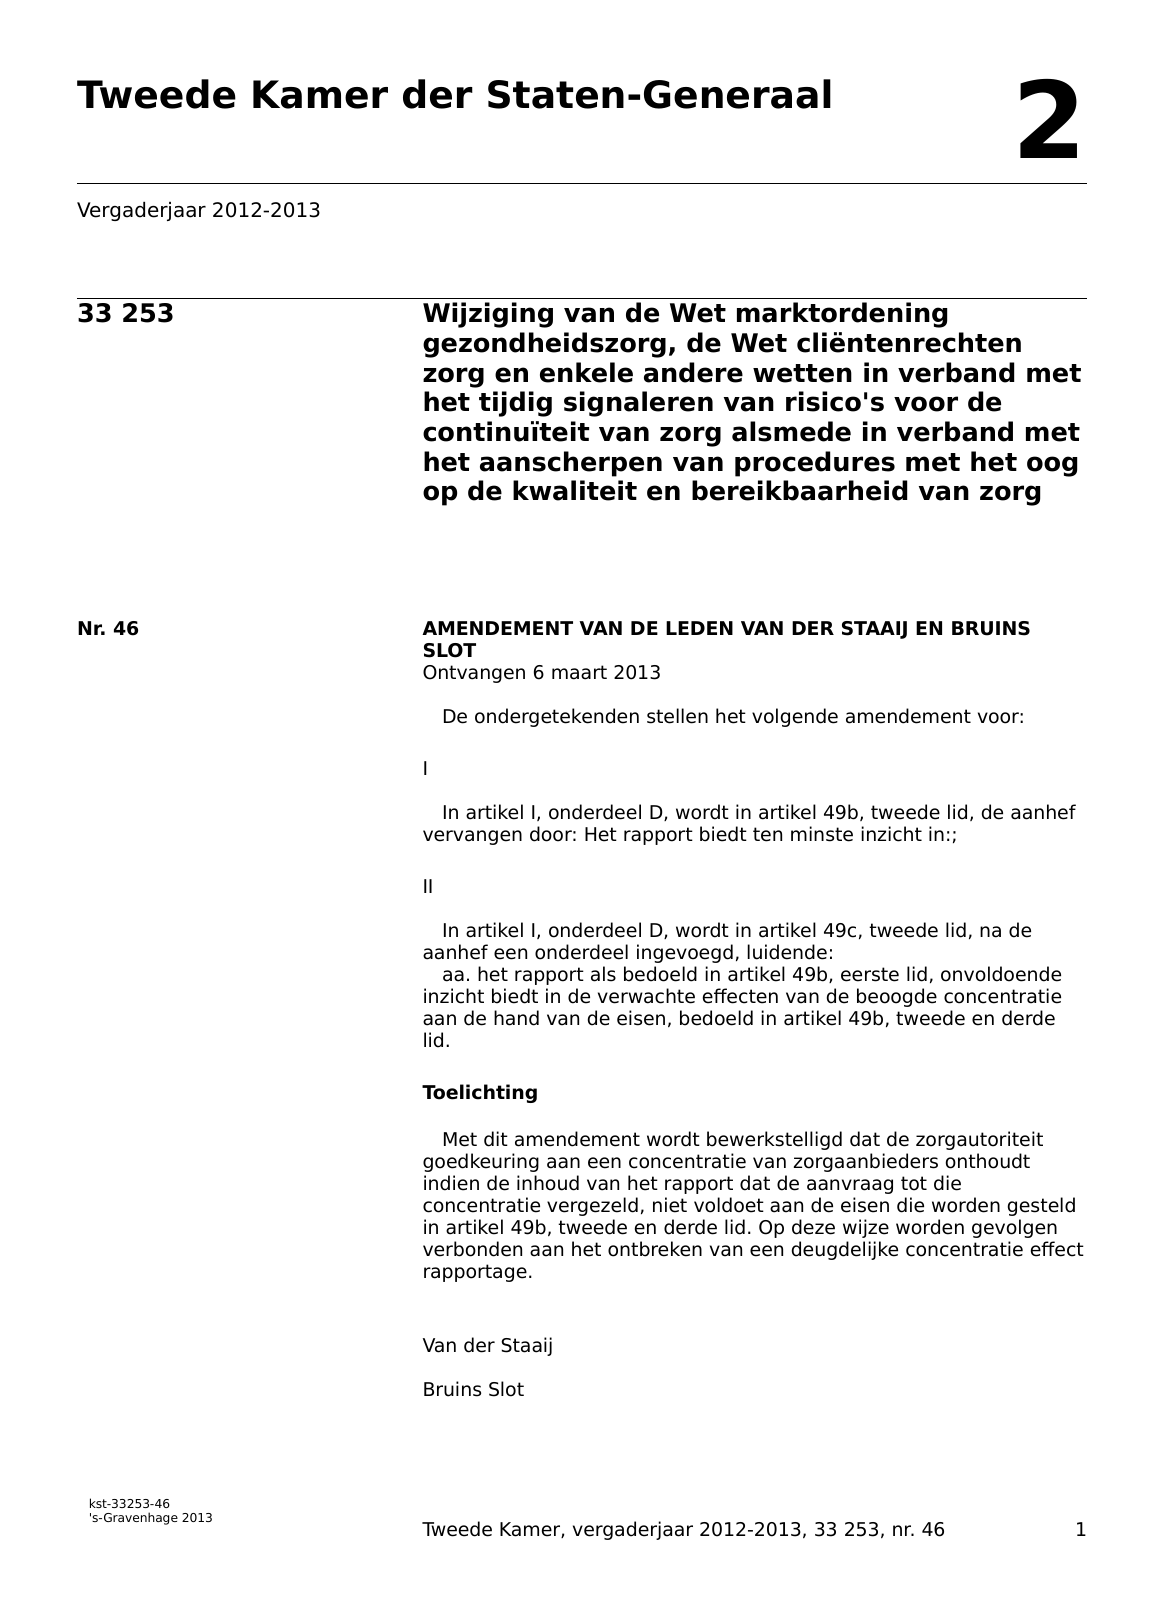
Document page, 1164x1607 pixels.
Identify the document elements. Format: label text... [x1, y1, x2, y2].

table_header 2 [886, 59, 1087, 183]
text De ondergetekenden stellen het volgende amendement voor: [422, 706, 1087, 728]
text Ontvangen 6 maart 2013 [422, 662, 1087, 684]
table_header Tweede Kamer der Staten-Generaal [77, 59, 886, 183]
subtitle Toelichting [422, 1082, 1087, 1104]
subtitle II [422, 876, 1087, 898]
text kst-33253-46 [88, 1497, 323, 1511]
text In artikel I, onderdeel D, wordt in artikel 49c, tweede lid, na de aanhef een onderdeel ingevoegd, luidende: [422, 920, 1087, 964]
subtitle 33 253 Wijziging van de Wet marktordening gezondheidszorg, de Wet cliëntenrechten zorg en enkele andere wetten in verband met het tijdig signaleren van risico's voor de continuïteit van zorg alsmede in verband met het aanscherpen van procedures met het oog op de kwaliteit en bereikbaarheid van zorg [77, 299, 1087, 507]
text In artikel I, onderdeel D, wordt in artikel 49b, tweede lid, de aanhef vervangen door: Het rapport biedt ten minste inzicht in:; [422, 802, 1087, 846]
text Van der Staaij Bruins Slot [422, 1313, 1087, 1401]
text Met dit amendement wordt bewerkstelligd dat de zorgautoriteit goedkeuring aan een concentratie van zorgaanbieders onthoudt indien de inhoud van het rapport dat de aanvraag tot die concentratie vergezeld, niet voldoet aan de eisen die worden gesteld in artikel 49b, tweede en derde lid. Op deze wijze worden gevolgen verbonden aan het ontbreken van een deugdelijke concentratie effect rapportage. [422, 1129, 1087, 1283]
subtitle Nr. 46 AMENDEMENT VAN DE LEDEN VAN DER STAAIJ EN BRUINS SLOT [77, 618, 1087, 662]
subtitle I [422, 758, 1087, 780]
table_cell Vergaderjaar 2012-2013 [77, 184, 1087, 298]
text 's-Gravenhage 2013 [88, 1511, 323, 1525]
text aa. het rapport als bedoeld in artikel 49b, eerste lid, onvoldoende inzicht biedt in de verwachte effecten van de beoogde concentratie aan de hand van de eisen, bedoeld in artikel 49b, tweede en derde lid. [422, 964, 1087, 1052]
